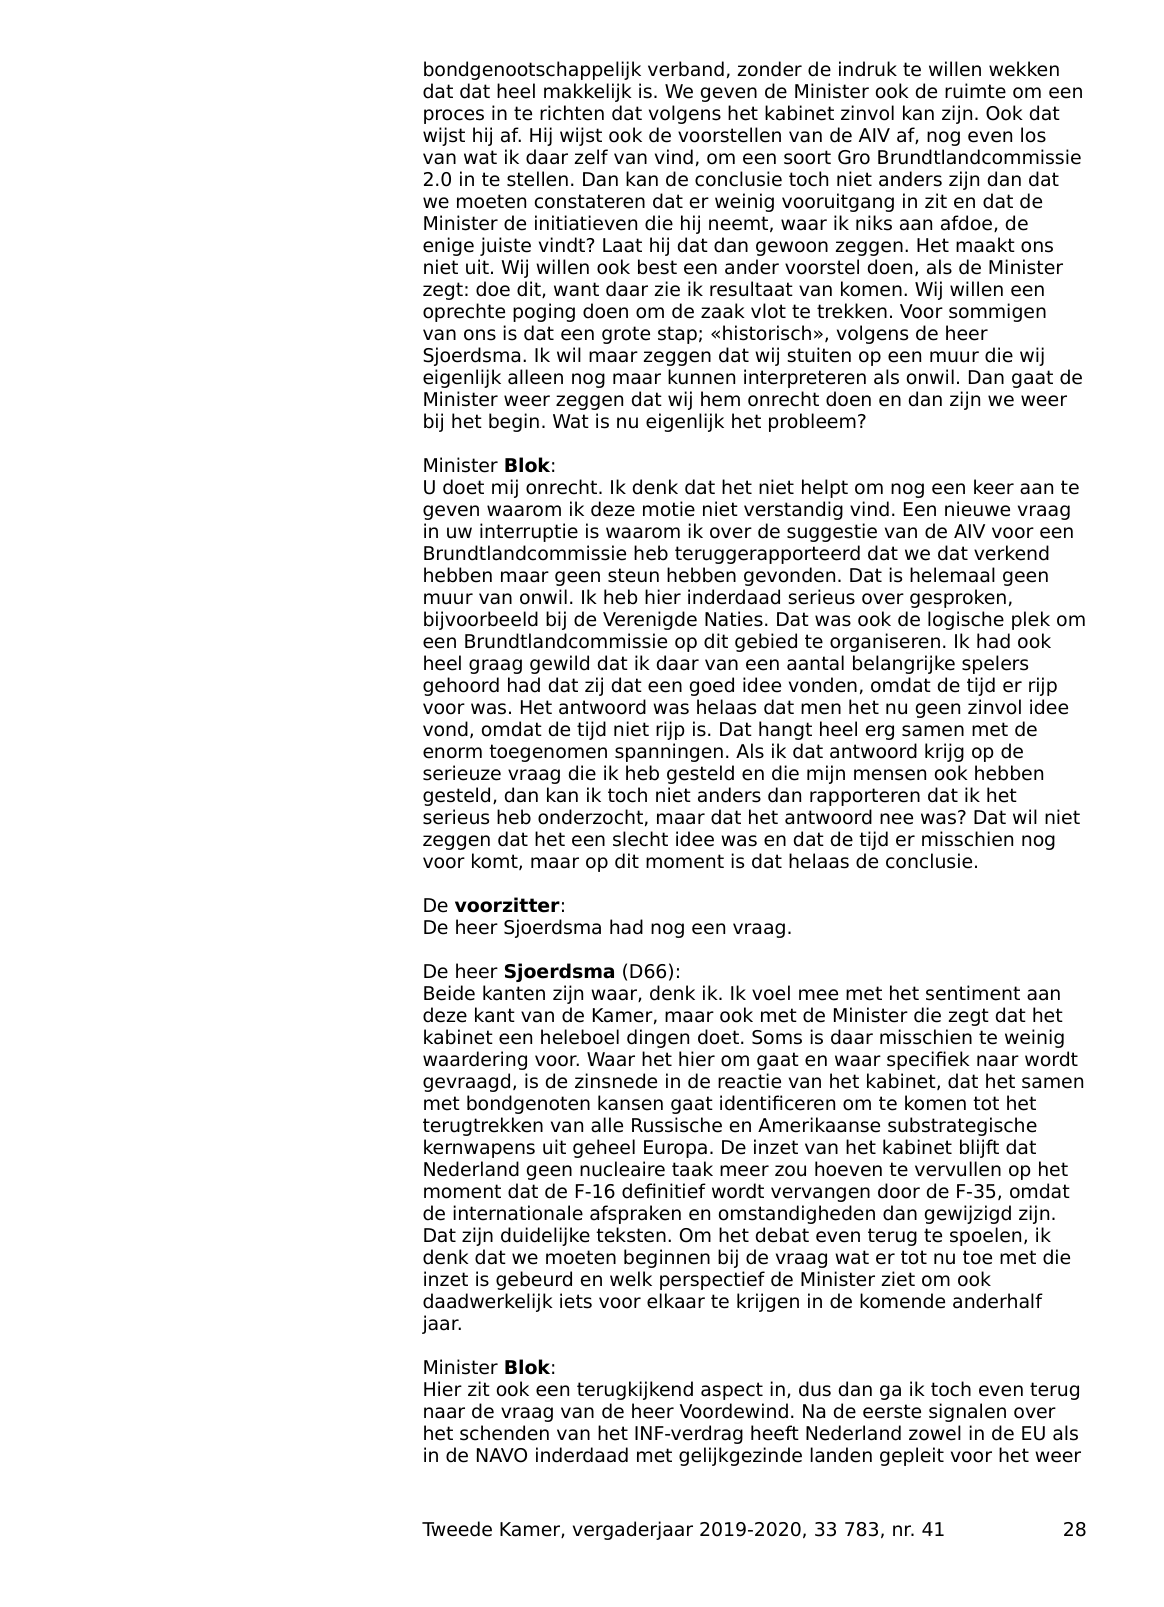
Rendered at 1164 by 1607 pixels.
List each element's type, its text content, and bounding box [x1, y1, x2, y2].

text Minister Blok: [422, 455, 1087, 477]
text Beide kanten zijn waar, denk ik. Ik voel mee met het sentiment aan deze kant van de Kamer, maar ook met de Minister die zegt dat het kabinet een heleboel dingen doet. Soms is daar misschien te weinig waardering voor. Waar het hier om gaat en waar specifiek naar wordt gevraagd, is de zinsnede in de reactie van het kabinet, dat het samen met bondgenoten kansen gaat identificeren om te komen tot het terugtrekken van alle Russische en Amerikaanse substrategische kernwapens uit geheel Europa. De inzet van het kabinet blijft dat Nederland geen nucleaire taak meer zou hoeven te vervullen op het moment dat de F-16 definitief wordt vervangen door de F-35, omdat de internationale afspraken en omstandigheden dan gewijzigd zijn. Dat zijn duidelijke teksten. Om het debat even terug te spoelen, ik denk dat we moeten beginnen bij de vraag wat er tot nu toe met die inzet is gebeurd en welk perspectief de Minister ziet om ook daadwerkelijk iets voor elkaar te krijgen in de komende anderhalf jaar. [422, 983, 1087, 1334]
text Hier zit ook een terugkijkend aspect in, dus dan ga ik toch even terug naar de vraag van de heer Voordewind. Na de eerste signalen over het schenden van het INF-verdrag heeft Nederland zowel in de EU als in de NAVO inderdaad met gelijkgezinde landen gepleit voor het weer [422, 1379, 1087, 1467]
text De voorzitter: [422, 895, 1087, 917]
text Minister Blok: [422, 1357, 1087, 1379]
text De heer Sjoerdsma had nog een vraag. [422, 917, 1087, 939]
text De heer Sjoerdsma (D66): [422, 961, 1087, 983]
text bondgenootschappelijk verband, zonder de indruk te willen wekken dat dat heel makkelijk is. We geven de Minister ook de ruimte om een proces in te richten dat volgens het kabinet zinvol kan zijn. Ook dat wijst hij af. Hij wijst ook de voorstellen van de AIV af, nog even los van wat ik daar zelf van vind, om een soort Gro Brundtlandcommissie 2.0 in te stellen. Dan kan de conclusie toch niet anders zijn dan dat we moeten constateren dat er weinig vooruitgang in zit en dat de Minister de initiatieven die hij neemt, waar ik niks aan afdoe, de enige juiste vindt? Laat hij dat dan gewoon zeggen. Het maakt ons niet uit. Wij willen ook best een ander voorstel doen, als de Minister zegt: doe dit, want daar zie ik resultaat van komen. Wij willen een oprechte poging doen om de zaak vlot te trekken. Voor sommigen van ons is dat een grote stap; «historisch», volgens de heer Sjoerdsma. Ik wil maar zeggen dat wij stuiten op een muur die wij eigenlijk alleen nog maar kunnen interpreteren als onwil. Dan gaat de Minister weer zeggen dat wij hem onrecht doen en dan zijn we weer bij het begin. Wat is nu eigenlijk het probleem? [422, 59, 1087, 433]
text U doet mij onrecht. Ik denk dat het niet helpt om nog een keer aan te geven waarom ik deze motie niet verstandig vind. Een nieuwe vraag in uw interruptie is waarom ik over de suggestie van de AIV voor een Brundtlandcommissie heb teruggerapporteerd dat we dat verkend hebben maar geen steun hebben gevonden. Dat is helemaal geen muur van onwil. Ik heb hier inderdaad serieus over gesproken, bijvoorbeeld bij de Verenigde Naties. Dat was ook de logische plek om een Brundtlandcommissie op dit gebied te organiseren. Ik had ook heel graag gewild dat ik daar van een aantal belangrijke spelers gehoord had dat zij dat een goed idee vonden, omdat de tijd er rijp voor was. Het antwoord was helaas dat men het nu geen zinvol idee vond, omdat de tijd niet rijp is. Dat hangt heel erg samen met de enorm toegenomen spanningen. Als ik dat antwoord krijg op de serieuze vraag die ik heb gesteld en die mijn mensen ook hebben gesteld, dan kan ik toch niet anders dan rapporteren dat ik het serieus heb onderzocht, maar dat het antwoord nee was? Dat wil niet zeggen dat het een slecht idee was en dat de tijd er misschien nog voor komt, maar op dit moment is dat helaas de conclusie. [422, 477, 1087, 872]
